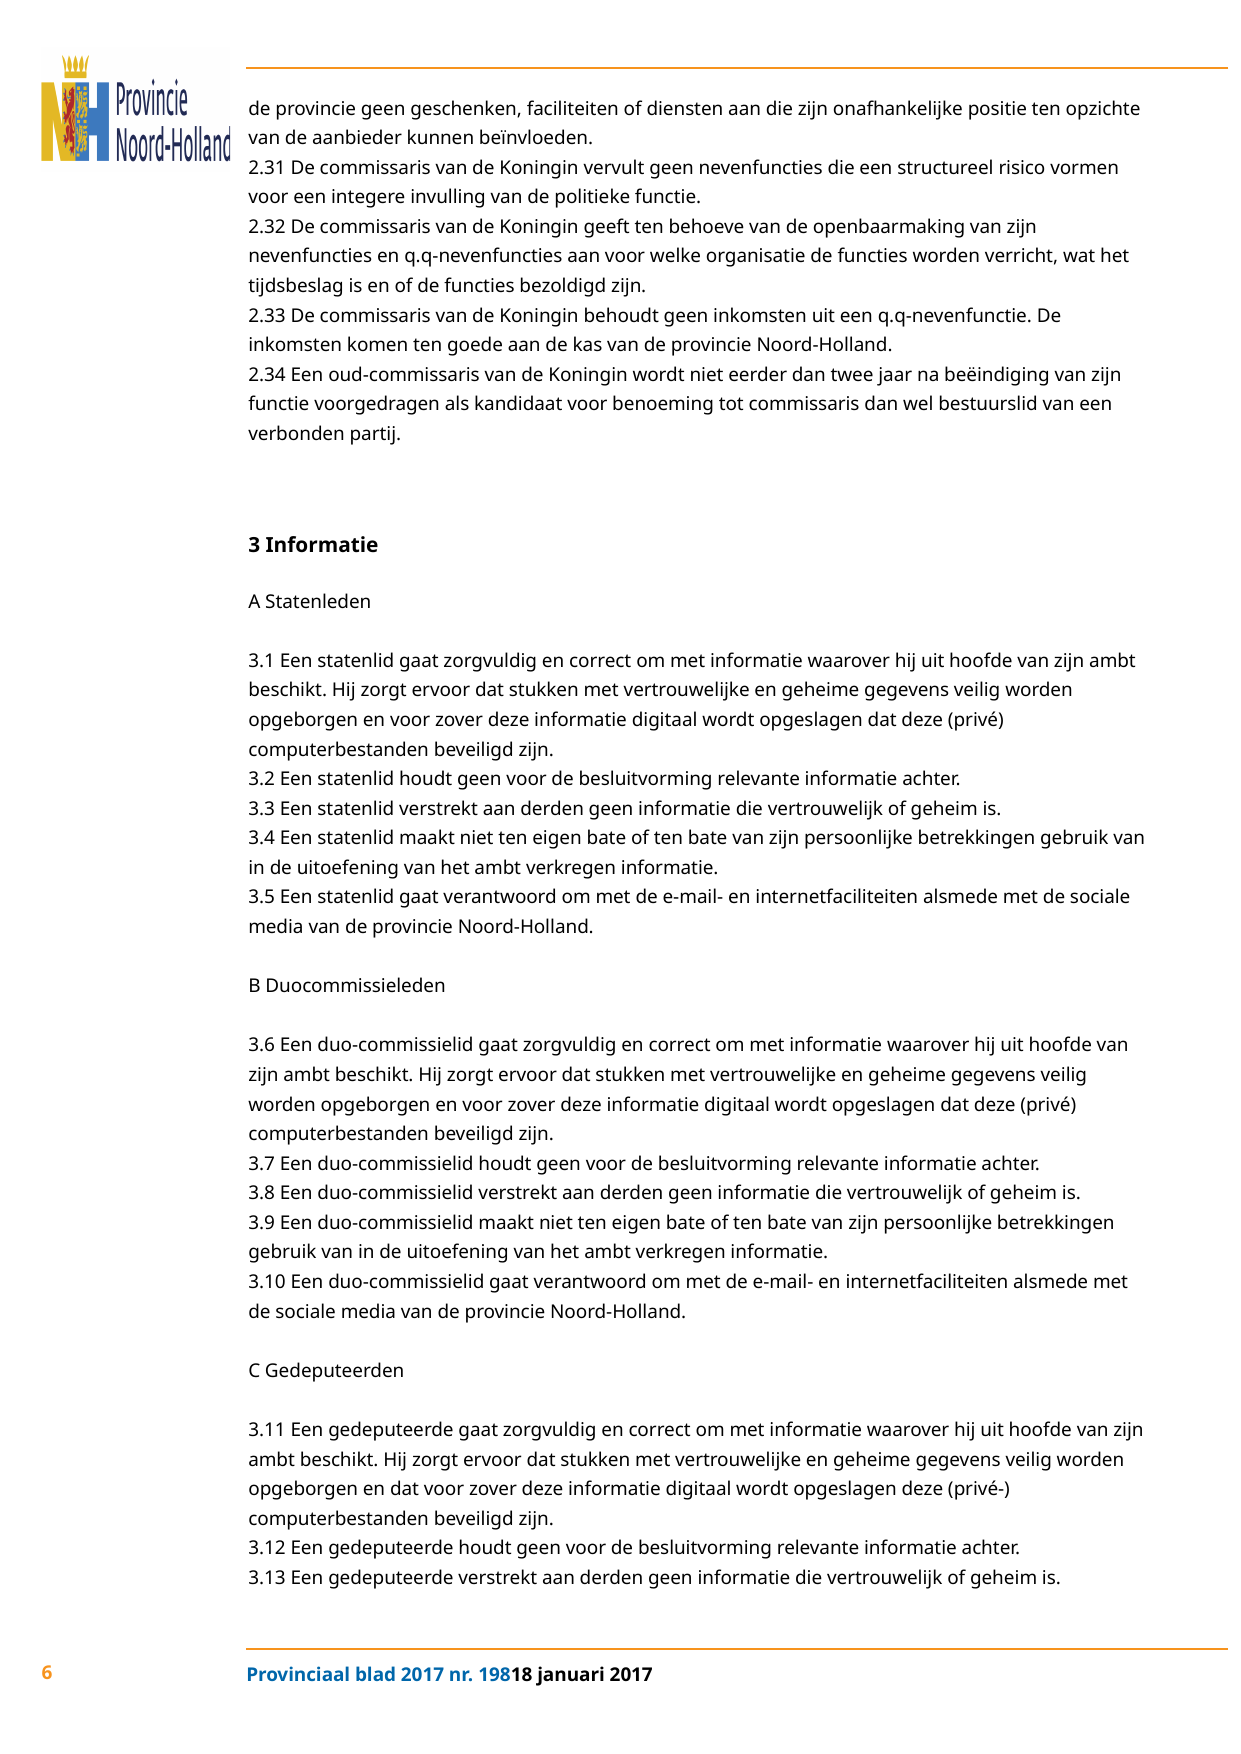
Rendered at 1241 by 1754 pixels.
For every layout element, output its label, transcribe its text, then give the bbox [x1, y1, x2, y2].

text 3.11 Een gedeputeerde gaat zorgvuldig en correct om met informatie waarover hij uit hoofde van zijn ambt beschikt. Hij zorgt ervoor dat stukken met vertrouwelijke en geheime gegevens veilig worden opgeborgen en dat voor zover deze informatie digitaal wordt opgeslagen deze (privé-) computerbestanden beveiligd zijn. [248, 1416, 1152, 1531]
text 3.7 Een duo-commissielid houdt geen voor de besluitvorming relevante informatie achter. [248, 1150, 1152, 1176]
text B Duocommissieleden [248, 972, 1152, 998]
text 3.13 Een gedeputeerde verstrekt aan derden geen informatie die vertrouwelijk of geheim is. [248, 1564, 1152, 1590]
text 3.3 Een statenlid verstrekt aan derden geen informatie die vertrouwelijk of geheim is. [248, 795, 1152, 821]
text 3.6 Een duo-commissielid gaat zorgvuldig en correct om met informatie waarover hij uit hoofde van zijn ambt beschikt. Hij zorgt ervoor dat stukken met vertrouwelijke en geheime gegevens veilig worden opgeborgen en voor zover deze informatie digitaal wordt opgeslagen dat deze (privé) computerbestanden beveiligd zijn. [248, 1032, 1152, 1146]
text 3.5 Een statenlid gaat verantwoord om met de e-mail- en internetfaciliteiten alsmede met de sociale media van de provincie Noord-Holland. [248, 884, 1152, 939]
text 2.33 De commissaris van de Koningin behoudt geen inkomsten uit een q.q-nevenfunctie. De inkomsten komen ten goede aan de kas van de provincie Noord-Holland. [248, 302, 1152, 357]
text 2.34 Een oud-commissaris van de Koningin wordt niet eerder dan twee jaar na beëindiging van zijn functie voorgedragen als kandidaat voor benoeming tot commissaris dan wel bestuurslid van een verbonden partij. [248, 361, 1152, 446]
text 3.10 Een duo-commissielid gaat verantwoord om met de e-mail- en internetfaciliteiten alsmede met de sociale media van de provincie Noord-Holland. [248, 1268, 1152, 1323]
text 2.32 De commissaris van de Koningin geeft ten behoeve van de openbaarmaking van zijn nevenfuncties en q.q-nevenfuncties aan voor welke organisatie de functies worden verricht, wat het tijdsbeslag is en of de functies bezoldigd zijn. [248, 213, 1152, 298]
text 3.1 Een statenlid gaat zorgvuldig en correct om met informatie waarover hij uit hoofde van zijn ambt beschikt. Hij zorgt ervoor dat stukken met vertrouwelijke en geheime gegevens veilig worden opgeborgen en voor zover deze informatie digitaal wordt opgeslagen dat deze (privé) computerbestanden beveiligd zijn. [248, 647, 1152, 761]
text 3.4 Een statenlid maakt niet ten eigen bate of ten bate van zijn persoonlijke betrekkingen gebruik van in de uitoefening van het ambt verkregen informatie. [248, 824, 1152, 880]
text 3 Informatie [248, 530, 1152, 558]
picture [41, 47, 231, 172]
text 2.31 De commissaris van de Koningin vervult geen nevenfuncties die een structureel risico vormen voor een integere invulling van de politieke functie. [248, 154, 1152, 209]
text 3.12 Een gedeputeerde houdt geen voor de besluitvorming relevante informatie achter. [248, 1534, 1152, 1560]
text 3.9 Een duo-commissielid maakt niet ten eigen bate of ten bate van zijn persoonlijke betrekkingen gebruik van in de uitoefening van het ambt verkregen informatie. [248, 1209, 1152, 1264]
text 3.8 Een duo-commissielid verstrekt aan derden geen informatie die vertrouwelijk of geheim is. [248, 1179, 1152, 1205]
text C Gedeputeerden [248, 1357, 1152, 1383]
text 3.2 Een statenlid houdt geen voor de besluitvorming relevante informatie achter. [248, 765, 1152, 791]
text A Statenleden [248, 588, 1152, 613]
text de provincie geen geschenken, faciliteiten of diensten aan die zijn onafhankelijke positie ten opzichte van de aanbieder kunnen beïnvloeden. [248, 95, 1152, 150]
